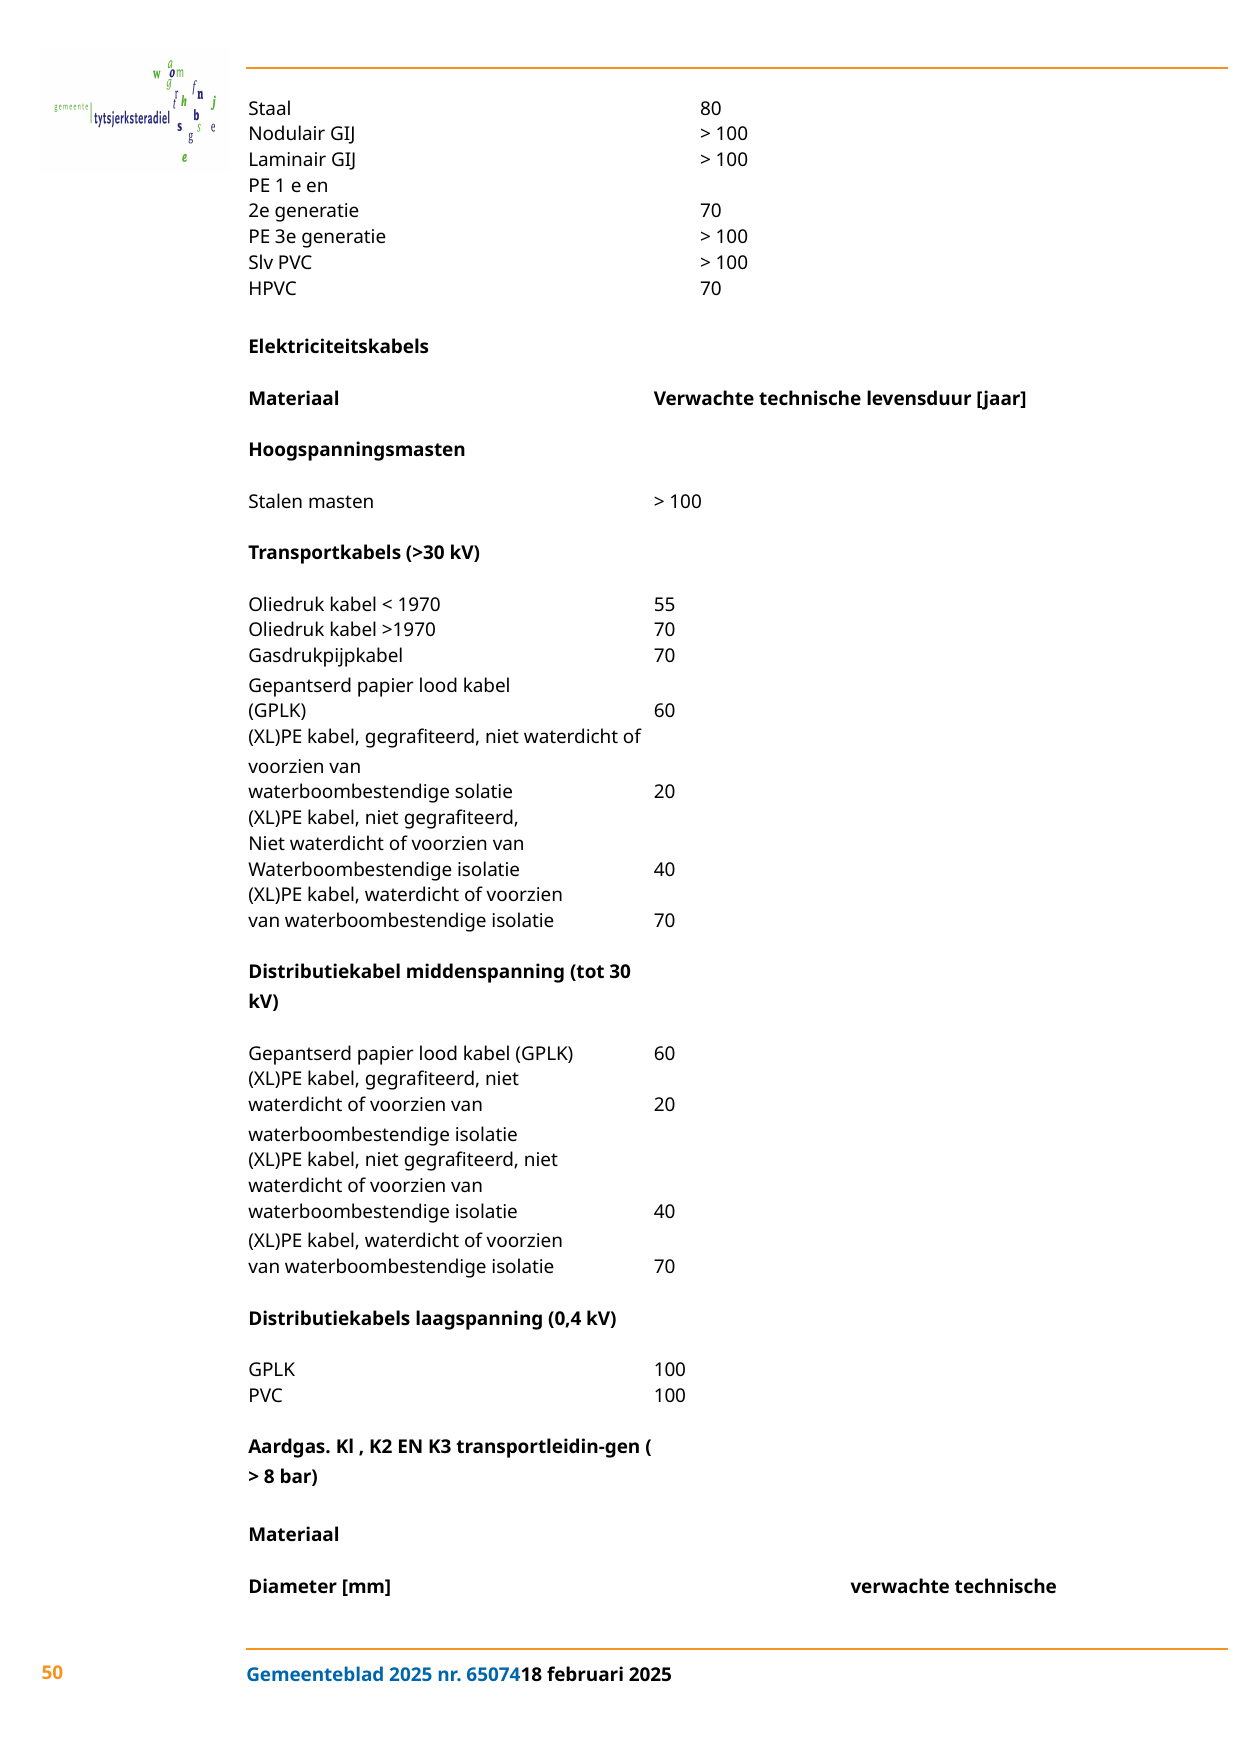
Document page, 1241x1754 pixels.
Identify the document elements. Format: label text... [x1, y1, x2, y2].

table_cell waterboombestendige solatie [248, 779, 653, 804]
table_cell 20 [654, 1091, 1152, 1147]
table_cell PE 3e generatie [248, 224, 700, 249]
table_cell [549, 1573, 850, 1599]
table_cell [654, 1408, 1152, 1433]
table_cell 55 [654, 591, 1152, 617]
table_cell (XL)PE kabel, gegrafiteerd, niet [248, 1066, 653, 1091]
table_cell > 100 [654, 488, 1152, 514]
table_cell Gasdrukpijpkabel Gepantserd papier lood kabel [248, 642, 653, 698]
table_cell [248, 1548, 549, 1573]
table_cell [248, 1014, 653, 1040]
table_cell [654, 1014, 1152, 1040]
table_cell waterdicht of voorzien van waterboombestendige isolatie [248, 1091, 653, 1147]
table_cell > 100 [700, 146, 1152, 172]
table_cell [248, 1408, 653, 1433]
table_cell verwachte technische [850, 1573, 1152, 1599]
table_cell 70 [654, 907, 1152, 933]
table_cell Verwachte technische levensduur [jaar] [654, 385, 1152, 411]
picture [41, 47, 231, 172]
table_cell 40 [654, 856, 1152, 882]
table_cell [654, 830, 1152, 856]
table_cell [654, 1331, 1152, 1356]
table_cell 70 [700, 275, 1152, 301]
table_cell [248, 1331, 653, 1356]
table_header [654, 334, 1152, 359]
table_cell 70 [654, 617, 1152, 642]
table_cell Staal [248, 95, 700, 121]
table_cell 80 [700, 95, 1152, 121]
table_header [850, 1522, 1152, 1547]
table_header Materiaal [248, 1522, 549, 1547]
table_cell (XL)PE kabel, niet gegrafiteerd, niet [248, 1147, 653, 1172]
table_cell [248, 933, 653, 959]
table_cell [654, 565, 1152, 591]
table_cell PE 1 e en [248, 172, 700, 198]
table_cell 100 [654, 1356, 1152, 1382]
table_cell [248, 359, 653, 385]
table_cell PVC [248, 1382, 653, 1408]
table_cell Nodulair GIJ [248, 121, 700, 146]
table_cell [248, 1279, 653, 1305]
table_cell [248, 462, 653, 488]
table_cell Stalen masten [248, 488, 653, 514]
table_cell [700, 172, 1152, 198]
table_cell 70 [654, 1253, 1152, 1279]
table_cell 70 [654, 642, 1152, 698]
table_cell waterboombestendige isolatie (XL)PE kabel, waterdicht of voorzien [248, 1198, 653, 1253]
table_cell > 100 [700, 121, 1152, 146]
table_cell [654, 436, 1152, 462]
table_cell HPVC [248, 275, 700, 301]
table_cell waterdicht of voorzien van [248, 1172, 653, 1198]
table_cell (XL)PE kabel, waterdicht of voorzien [248, 882, 653, 907]
table_cell 70 [700, 198, 1152, 223]
table_cell [654, 1172, 1152, 1198]
table_cell van waterboombestendige isolatie [248, 1253, 653, 1279]
table_cell [654, 959, 1152, 1014]
table_cell [654, 933, 1152, 959]
table_cell Oliedruk kabel >1970 [248, 617, 653, 642]
table_cell [248, 565, 653, 591]
table_cell (XL)PE kabel, niet gegrafiteerd, [248, 804, 653, 830]
table_cell [654, 804, 1152, 830]
table_cell 2e generatie [248, 198, 700, 223]
table_cell 60 [654, 1040, 1152, 1066]
table_cell [654, 514, 1152, 539]
table_cell > 100 [700, 224, 1152, 249]
table_cell > 100 [700, 249, 1152, 275]
table_cell [248, 514, 653, 539]
table_cell van waterboombestendige isolatie [248, 907, 653, 933]
table_cell [654, 1147, 1152, 1172]
table_header [549, 1522, 850, 1547]
table_cell Slv PVC [248, 249, 700, 275]
table_cell [654, 359, 1152, 385]
table_cell Diameter [mm] [248, 1573, 549, 1599]
table_cell 40 [654, 1198, 1152, 1253]
table_cell GPLK [248, 1356, 653, 1382]
table_cell Transportkabels (>30 kV) [248, 539, 653, 565]
table_cell [549, 1548, 850, 1573]
table_cell 60 [654, 698, 1152, 723]
table_cell Oliedruk kabel < 1970 [248, 591, 653, 617]
table_cell Distributiekabels laagspanning (0,4 kV) [248, 1305, 653, 1331]
table_cell [654, 1434, 1152, 1489]
table_cell 20 [654, 779, 1152, 804]
table_cell [654, 1066, 1152, 1091]
table_cell [654, 539, 1152, 565]
table_cell (GPLK) [248, 698, 653, 723]
table_cell Materiaal [248, 385, 653, 411]
table_cell [654, 462, 1152, 488]
table_cell [654, 411, 1152, 436]
table_cell Hoogspanningsmasten [248, 436, 653, 462]
table_header Elektriciteitskabels [248, 334, 653, 359]
table_cell Gepantserd papier lood kabel (GPLK) [248, 1040, 653, 1066]
table_cell Niet waterdicht of voorzien van [248, 830, 653, 856]
table_cell [654, 723, 1152, 779]
table_cell [248, 411, 653, 436]
table_cell [850, 1548, 1152, 1573]
table_cell [654, 882, 1152, 907]
table_cell [654, 1305, 1152, 1331]
table_cell 100 [654, 1382, 1152, 1408]
table_cell Waterboombestendige isolatie [248, 856, 653, 882]
table_cell Distributiekabel middenspanning (tot 30 kV) [248, 959, 653, 1014]
table_cell [654, 1279, 1152, 1305]
table_cell Laminair GIJ [248, 146, 700, 172]
table_cell (XL)PE kabel, gegrafiteerd, niet waterdicht of voorzien van [248, 723, 653, 779]
table_cell Aardgas. Kl , K2 EN K3 transportleidin-gen ( > 8 bar) [248, 1434, 653, 1489]
